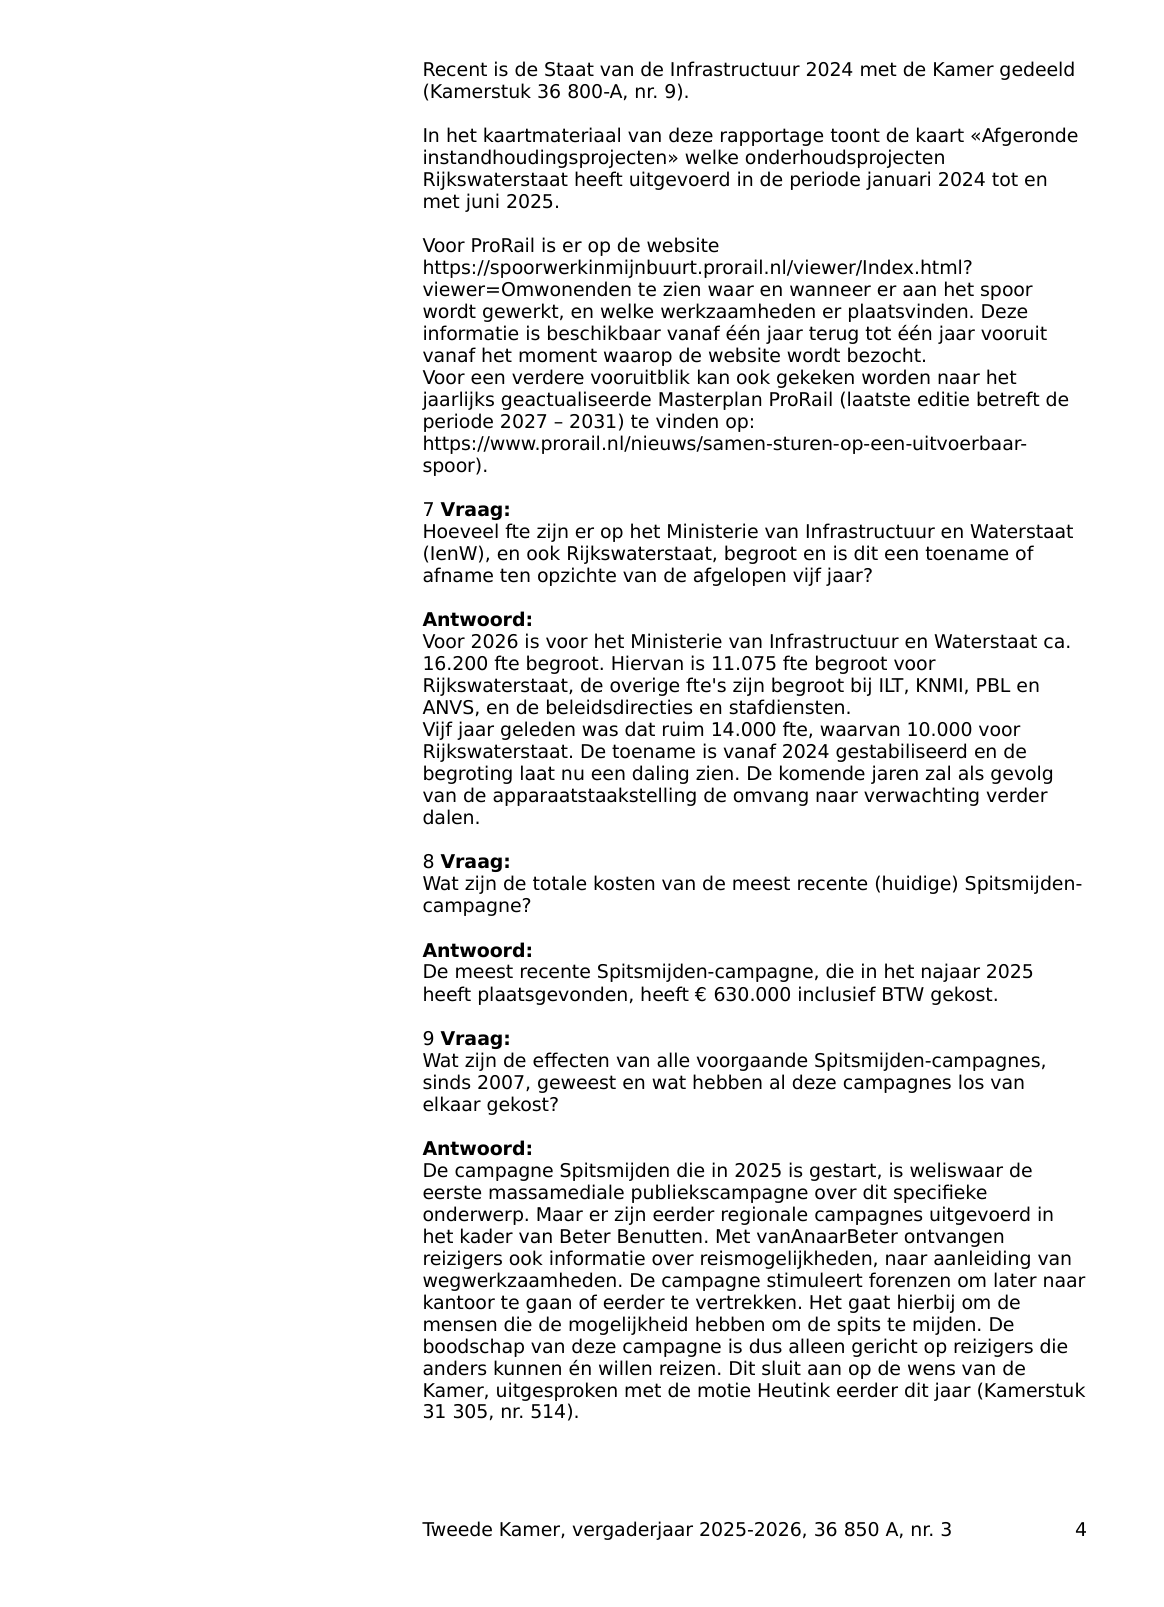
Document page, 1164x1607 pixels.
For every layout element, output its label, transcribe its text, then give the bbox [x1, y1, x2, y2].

text Wat zijn de totale kosten van de meest recente (huidige) Spitsmijden-campagne? [422, 873, 1087, 917]
text 7 Vraag: [422, 499, 1087, 521]
text Hoeveel fte zijn er op het Ministerie van Infrastructuur en Waterstaat (IenW), en ook Rijkswaterstaat, begroot en is dit een toename of afname ten opzichte van de afgelopen vijf jaar? [422, 521, 1087, 587]
text De campagne Spitsmijden die in 2025 is gestart, is weliswaar de eerste massamediale publiekscampagne over dit speciﬁeke onderwerp. Maar er zijn eerder regionale campagnes uitgevoerd in het kader van Beter Benutten. Met vanAnaarBeter ontvangen reizigers ook informatie over reismogelijkheden, naar aanleiding van wegwerkzaamheden. De campagne stimuleert forenzen om later naar kantoor te gaan of eerder te vertrekken. Het gaat hierbij om de mensen die de mogelijkheid hebben om de spits te mijden. De boodschap van deze campagne is dus alleen gericht op reizigers die anders kunnen én willen reizen. Dit sluit aan op de wens van de Kamer, uitgesproken met de motie Heutink eerder dit jaar (Kamerstuk 31 305, nr. 514). [422, 1160, 1087, 1423]
text Wat zijn de eﬀecten van alle voorgaande Spitsmijden-campagnes, sinds 2007, geweest en wat hebben al deze campagnes los van elkaar gekost? [422, 1049, 1087, 1116]
text In het kaartmateriaal van deze rapportage toont de kaart «Afgeronde instandhoudingsprojecten» welke onderhoudsprojecten Rijkswaterstaat heeft uitgevoerd in de periode januari 2024 tot en met juni 2025. [422, 125, 1087, 213]
text Voor ProRail is er op de website https://spoorwerkinmijnbuurt.prorail.nl/viewer/Index.html?viewer=Omwonenden te zien waar en wanneer er aan het spoor wordt gewerkt, en welke werkzaamheden er plaatsvinden. Deze informatie is beschikbaar vanaf één jaar terug tot één jaar vooruit vanaf het moment waarop de website wordt bezocht. [422, 235, 1087, 367]
text 8 Vraag: [422, 851, 1087, 873]
text 9 Vraag: [422, 1028, 1087, 1049]
text Voor 2026 is voor het Ministerie van Infrastructuur en Waterstaat ca. 16.200 fte begroot. Hiervan is 11.075 fte begroot voor Rijkswaterstaat, de overige fte's zijn begroot bij ILT, KNMI, PBL en ANVS, en de beleidsdirecties en stafdiensten. [422, 631, 1087, 719]
text Recent is de Staat van de Infrastructuur 2024 met de Kamer gedeeld (Kamerstuk 36 800-A, nr. 9). [422, 59, 1087, 103]
text Antwoord: [422, 1138, 1087, 1160]
text Vijf jaar geleden was dat ruim 14.000 fte, waarvan 10.000 voor Rijkswaterstaat. De toename is vanaf 2024 gestabiliseerd en de begroting laat nu een daling zien. De komende jaren zal als gevolg van de apparaatstaakstelling de omvang naar verwachting verder dalen. [422, 719, 1087, 829]
text Antwoord: [422, 609, 1087, 631]
text De meest recente Spitsmijden-campagne, die in het najaar 2025 heeft plaatsgevonden, heeft € 630.000 inclusief BTW gekost. [422, 961, 1087, 1005]
text Voor een verdere vooruitblik kan ook gekeken worden naar het jaarlijks geactualiseerde Masterplan ProRail (laatste editie betreft de periode 2027 – 2031) te vinden op: https://www.prorail.nl/nieuws/samen-sturen-op-een-uitvoerbaar-spoor). [422, 367, 1087, 477]
text Antwoord: [422, 939, 1087, 961]
